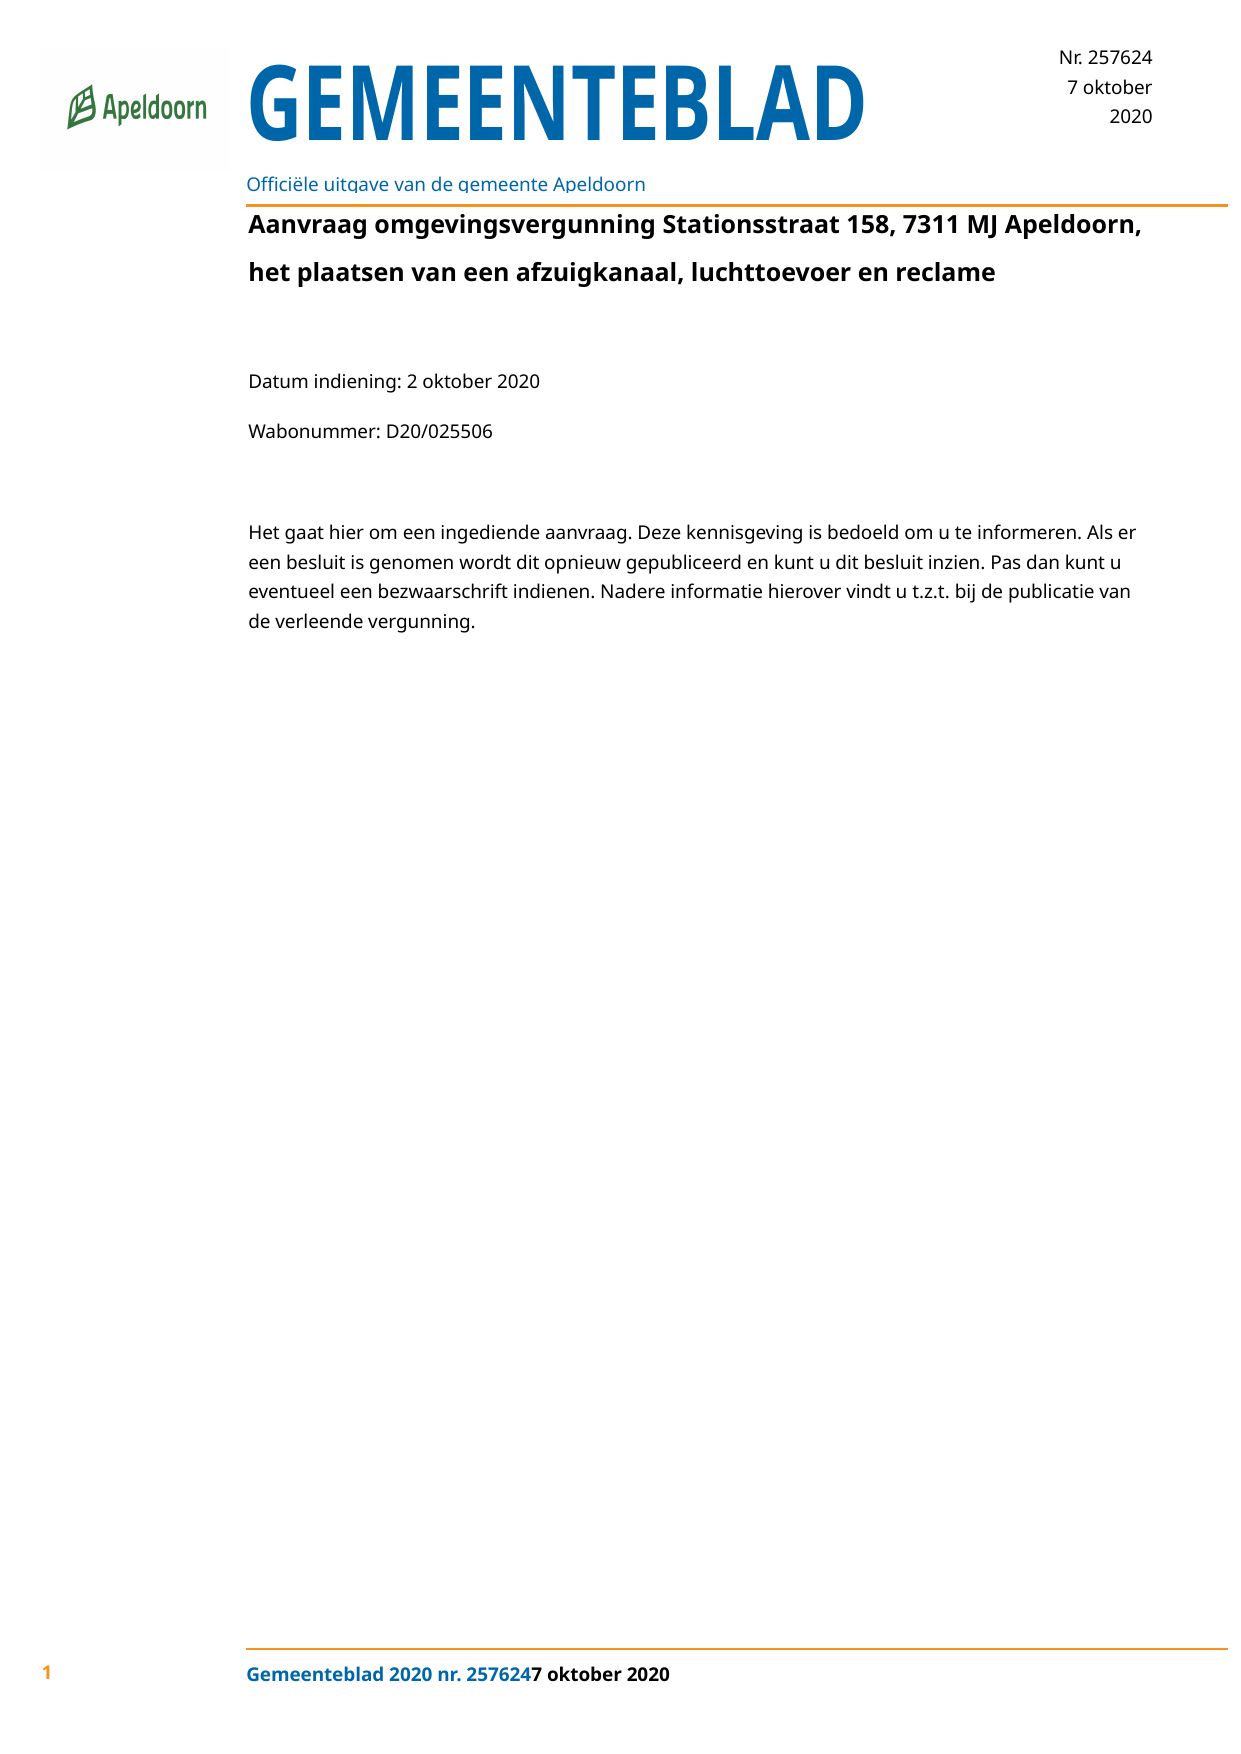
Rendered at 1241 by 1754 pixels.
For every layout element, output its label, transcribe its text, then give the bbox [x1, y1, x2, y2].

text Wabonummer: D20/025506 [248, 419, 1152, 444]
text Aanvraag omgevingsvergunning Stationsstraat 158, 7311 MJ Apeldoorn, het plaatsen van een afzuigkanaal, luchttoevoer en reclame [248, 207, 1152, 288]
text Het gaat hier om een ingediende aanvraag. Deze kennisgeving is bedoeld om u te informeren. Als er een besluit is genomen wordt dit opnieuw gepubliceerd en kunt u dit besluit inzien. Pas dan kunt u eventueel een bezwaarschrift indienen. Nadere informatie hierover vindt u t.z.t. bij de publicatie van de verleende vergunning. [248, 519, 1152, 634]
picture [41, 47, 231, 172]
text Datum indiening: 2 oktober 2020 [248, 368, 1152, 394]
